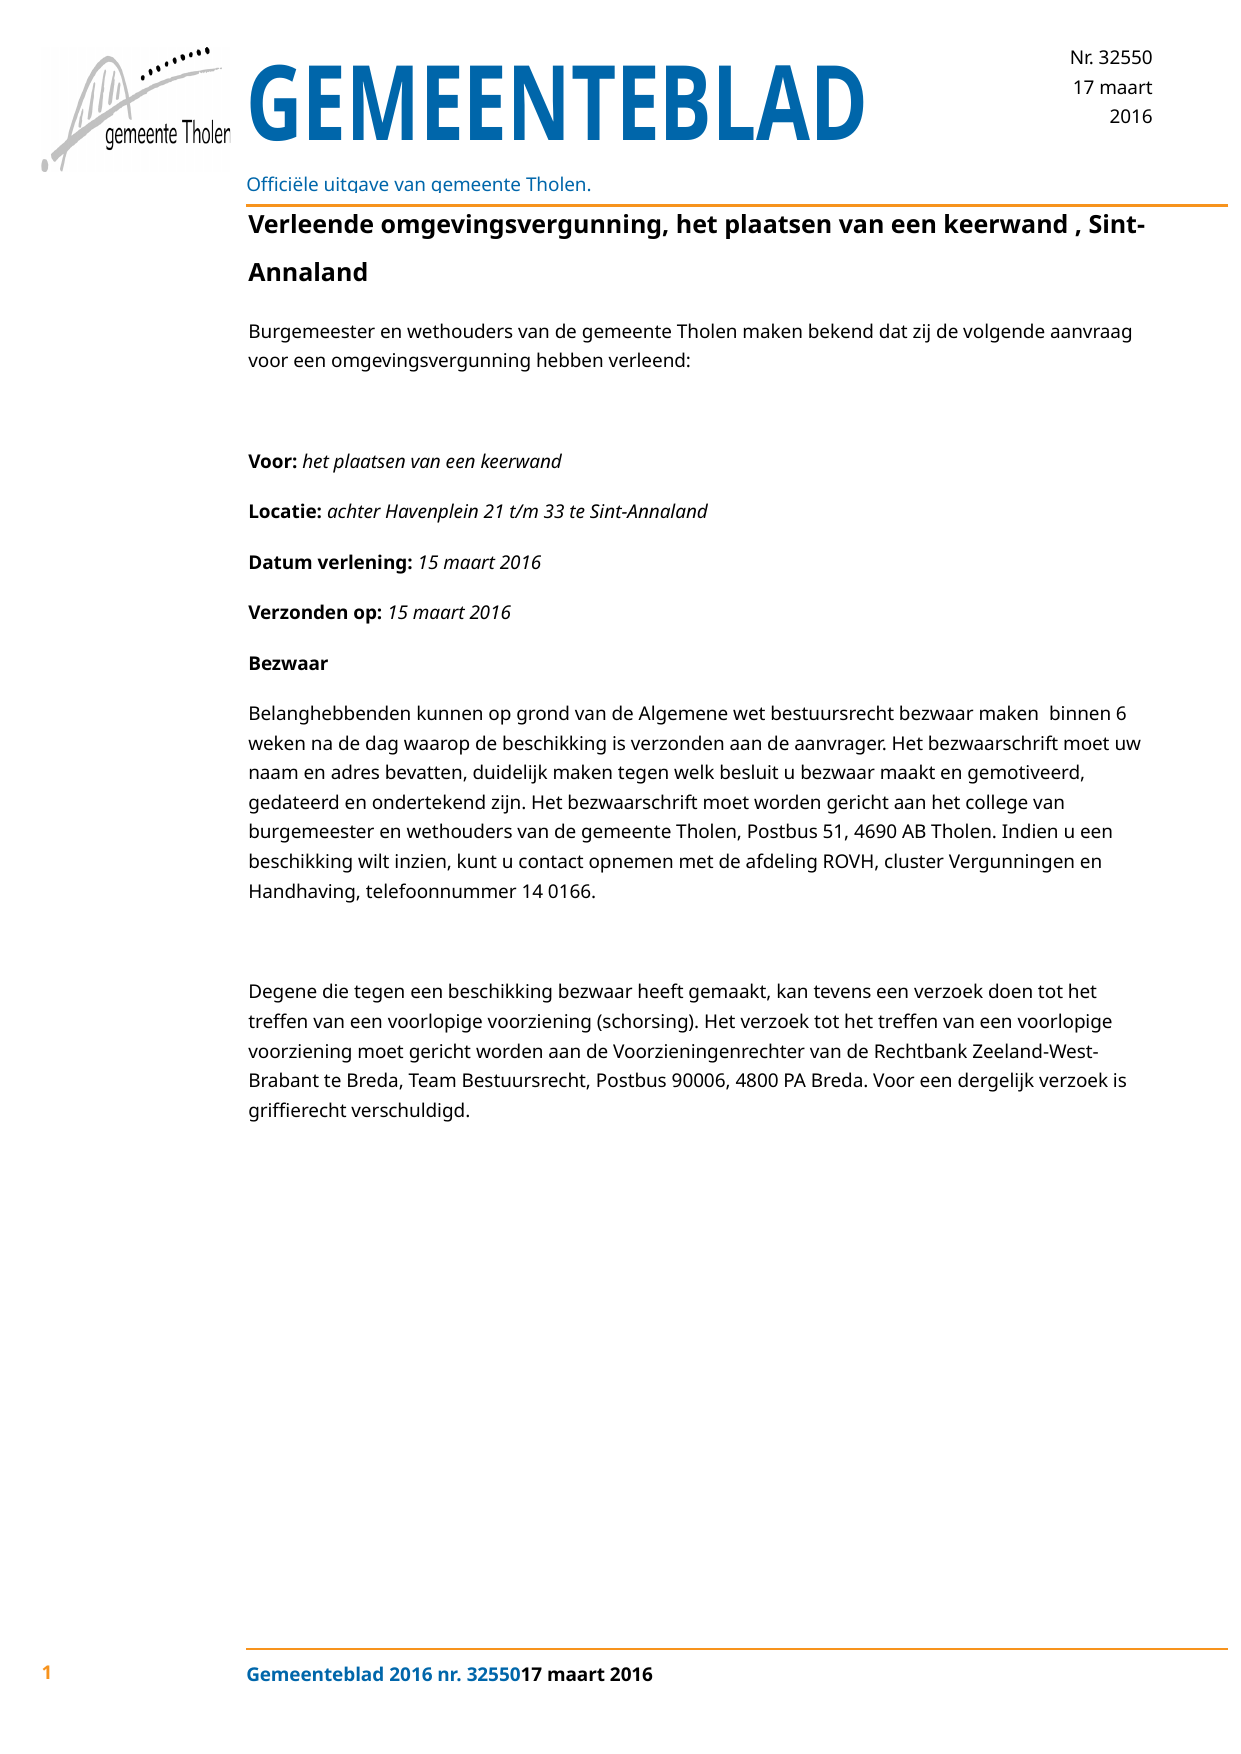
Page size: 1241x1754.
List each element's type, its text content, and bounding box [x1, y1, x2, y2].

text Verleende omgevingsvergunning, het plaatsen van een keerwand , Sint-Annaland [248, 207, 1152, 288]
text Datum verlening: 15 maart 2016 [248, 549, 1152, 575]
text Bezwaar [248, 650, 1152, 676]
picture [41, 47, 231, 172]
text Verzonden op: 15 maart 2016 [248, 599, 1152, 625]
text Belanghebbenden kunnen op grond van de Algemene wet bestuursrecht bezwaar maken binnen 6 weken na de dag waarop de beschikking is verzonden aan de aanvrager. Het bezwaarschrift moet uw naam en adres bevatten, duidelijk maken tegen welk besluit u bezwaar maakt en gemotiveerd, gedateerd en ondertekend zijn. Het bezwaarschrift moet worden gericht aan het college van burgemeester en wethouders van de gemeente Tholen, Postbus 51, 4690 AB Tholen. Indien u een beschikking wilt inzien, kunt u contact opnemen met de afdeling ROVH, cluster Vergunningen en Handhaving, telefoonnummer 14 0166. [248, 700, 1152, 904]
text Degene die tegen een beschikking bezwaar heeft gemaakt, kan tevens een verzoek doen tot het treffen van een voorlopige voorziening (schorsing). Het verzoek tot het treffen van een voorlopige voorziening moet gericht worden aan de Voorzieningenrechter van de Rechtbank Zeeland-West-Brabant te Breda, Team Bestuursrecht, Postbus 90006, 4800 PA Breda. Voor een dergelijk verzoek is griffierecht verschuldigd. [248, 979, 1152, 1123]
text Locatie: achter Havenplein 21 t/m 33 te Sint-Annaland [248, 499, 1152, 524]
text Burgemeester en wethouders van de gemeente Tholen maken bekend dat zij de volgende aanvraag voor een omgevingsvergunning hebben verleend: [248, 318, 1152, 373]
text Voor: het plaatsen van een keerwand [248, 448, 1152, 474]
